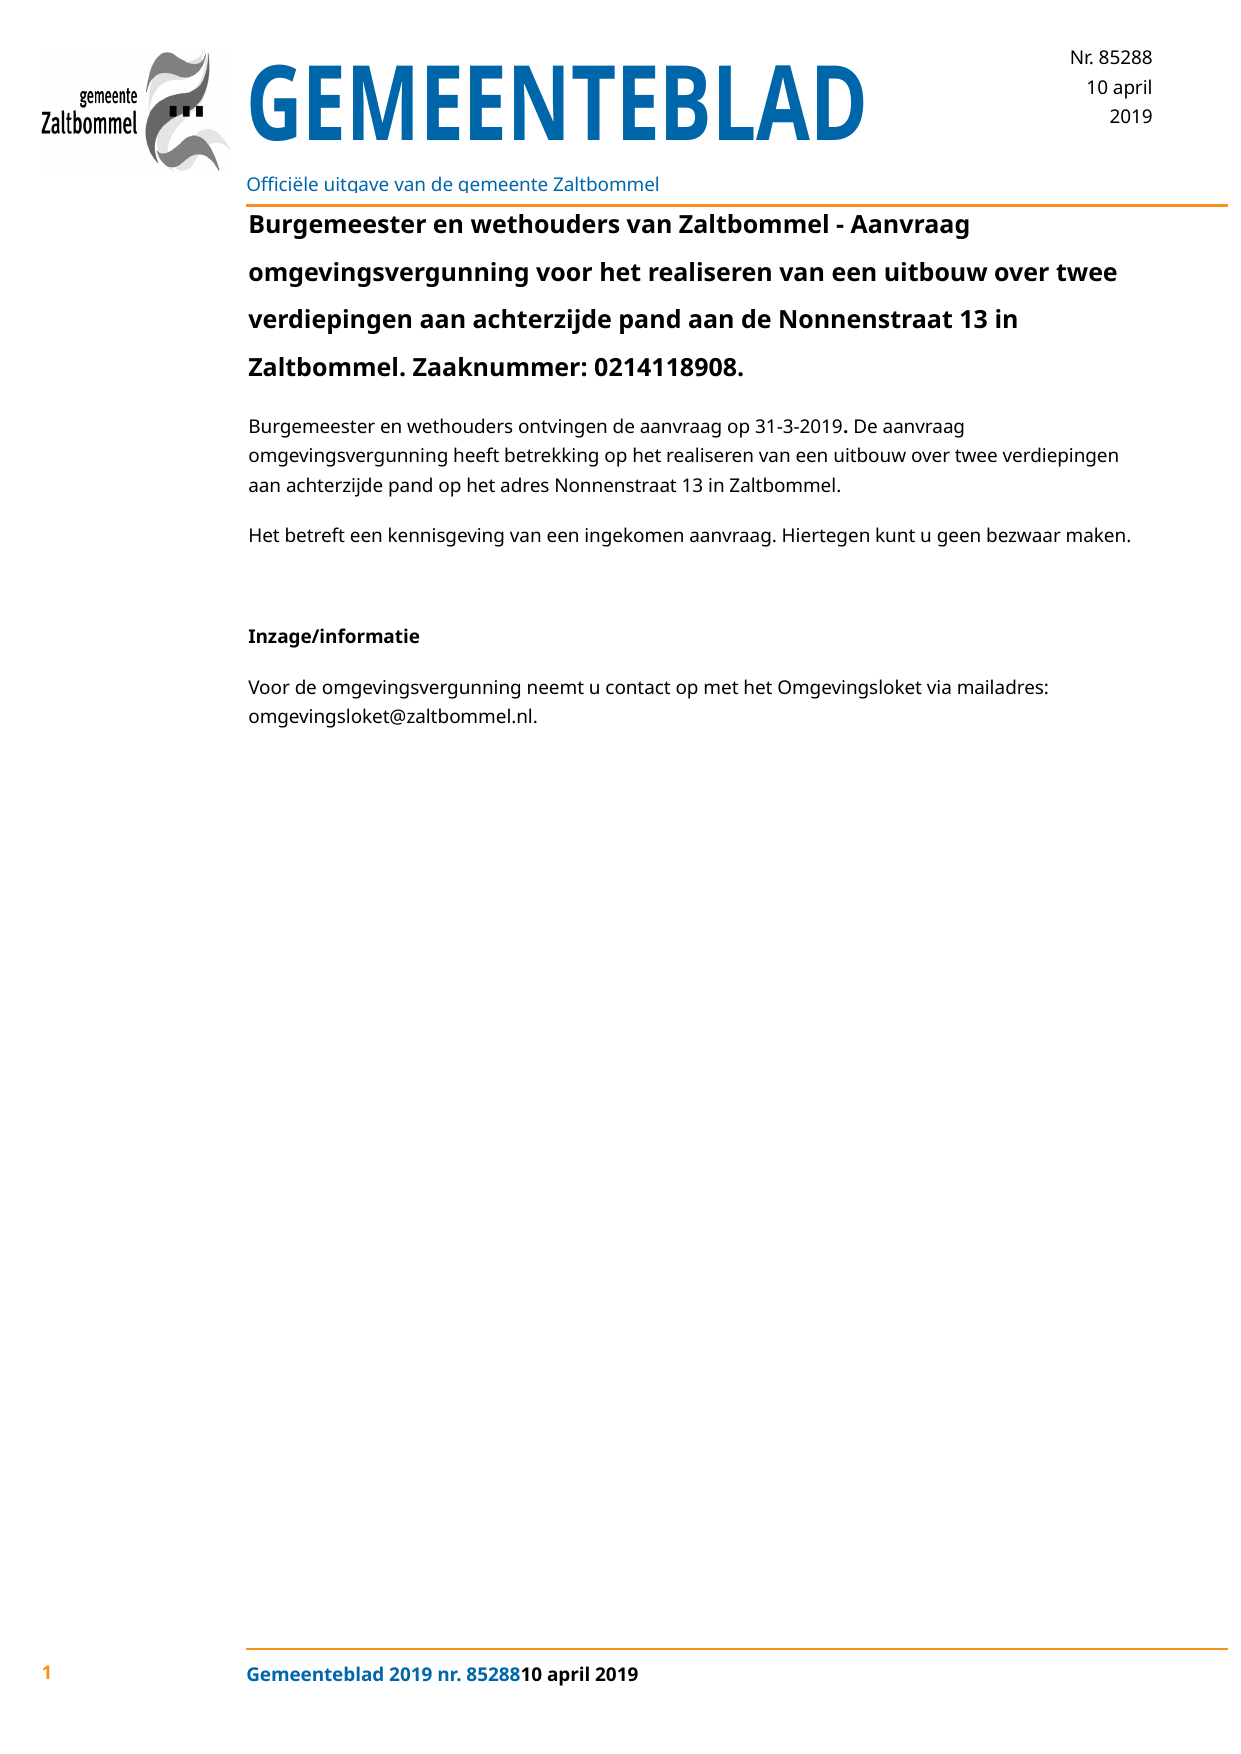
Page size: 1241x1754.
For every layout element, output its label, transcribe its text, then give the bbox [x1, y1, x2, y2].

text Het betreft een kennisgeving van een ingekomen aanvraag. Hiertegen kunt u geen bezwaar maken. [248, 523, 1152, 548]
text Burgemeester en wethouders ontvingen de aanvraag op 31-3-2019. De aanvraag omgevingsvergunning heeft betrekking op het realiseren van een uitbouw over twee verdiepingen aan achterzijde pand op het adres Nonnenstraat 13 in Zaltbommel. [248, 413, 1152, 498]
picture [41, 47, 231, 172]
text Inzage/informatie [248, 623, 1152, 649]
text Burgemeester en wethouders van Zaltbommel - Aanvraag omgevingsvergunning voor het realiseren van een uitbouw over twee verdiepingen aan achterzijde pand aan de Nonnenstraat 13 in Zaltbommel. Zaaknummer: 0214118908. [248, 207, 1152, 384]
text Voor de omgevingsvergunning neemt u contact op met het Omgevingsloket via mailadres: omgevingsloket@zaltbommel.nl. [248, 674, 1152, 729]
